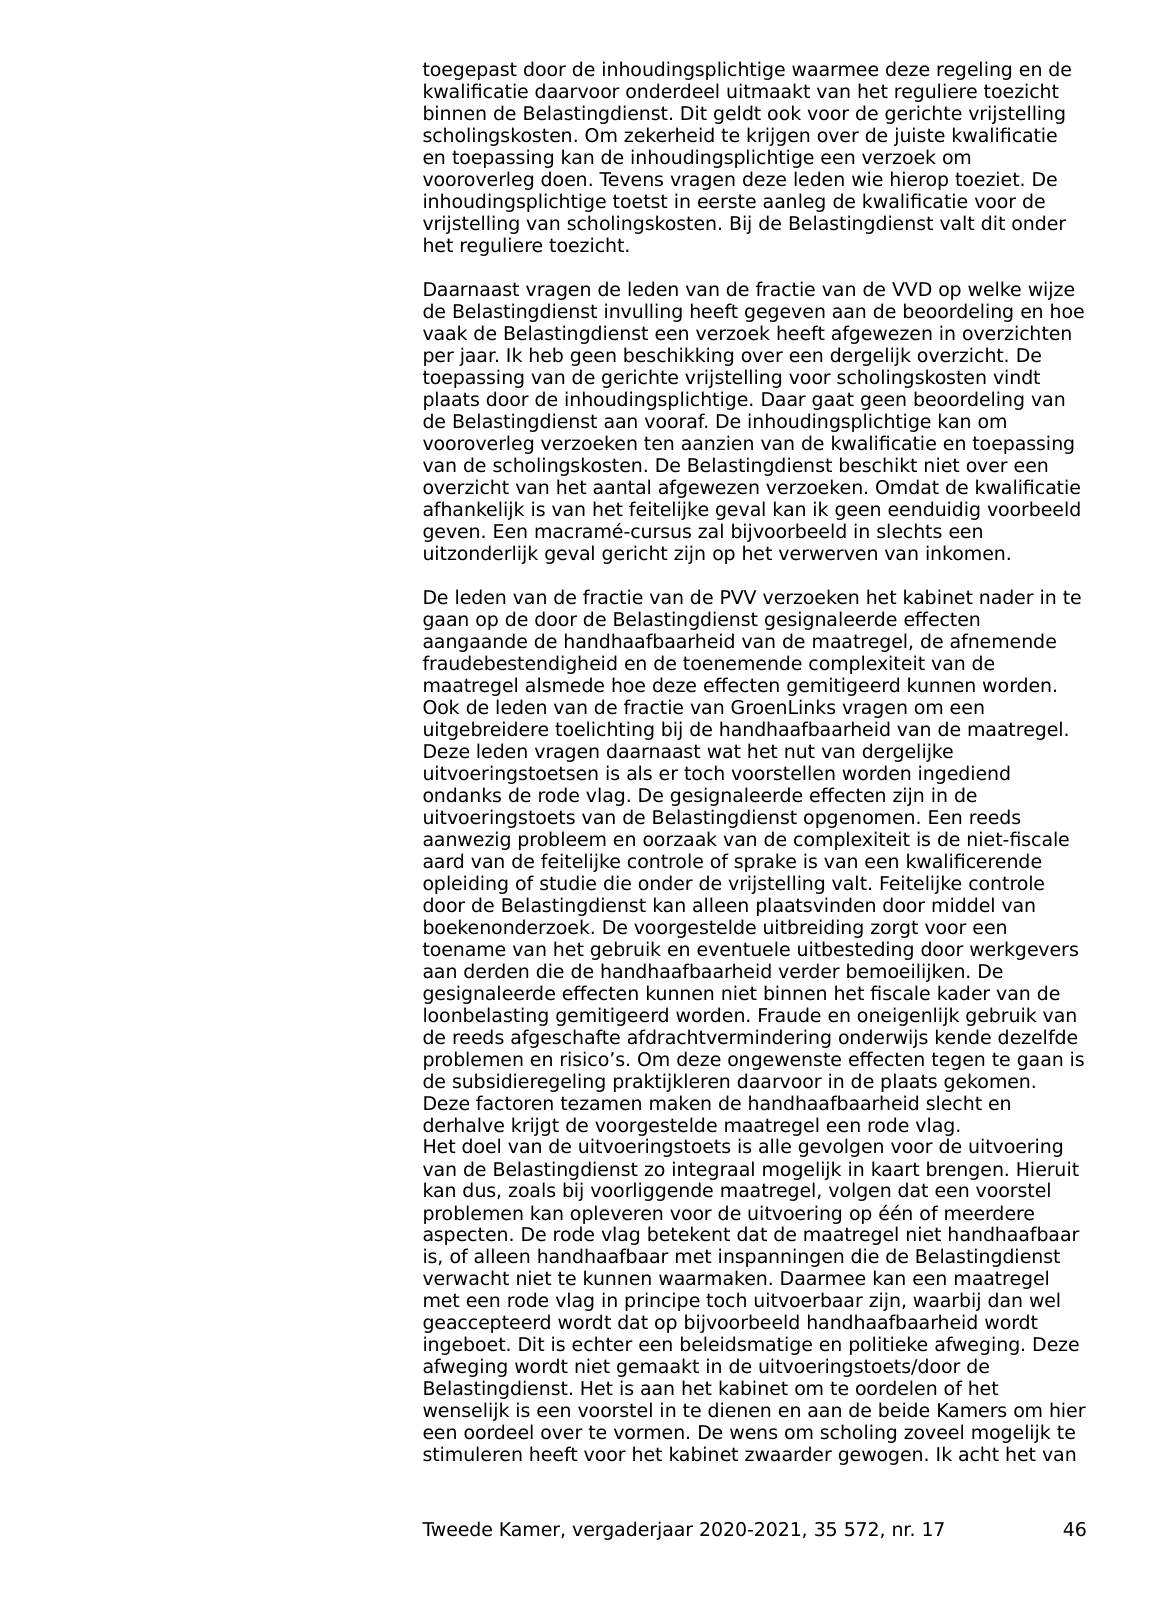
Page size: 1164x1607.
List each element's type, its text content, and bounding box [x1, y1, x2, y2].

text Daarnaast vragen de leden van de fractie van de VVD op welke wijze de Belastingdienst invulling heeft gegeven aan de beoordeling en hoe vaak de Belastingdienst een verzoek heeft afgewezen in overzichten per jaar. Ik heb geen beschikking over een dergelijk overzicht. De toepassing van de gerichte vrijstelling voor scholingskosten vindt plaats door de inhoudingsplichtige. Daar gaat geen beoordeling van de Belastingdienst aan vooraf. De inhoudingsplichtige kan om vooroverleg verzoeken ten aanzien van de kwalificatie en toepassing van de scholingskosten. De Belastingdienst beschikt niet over een overzicht van het aantal afgewezen verzoeken. Omdat de kwalificatie afhankelijk is van het feitelijke geval kan ik geen eenduidig voorbeeld geven. Een macramé-cursus zal bijvoorbeeld in slechts een uitzonderlijk geval gericht zijn op het verwerven van inkomen. [422, 279, 1087, 565]
text Het doel van de uitvoeringstoets is alle gevolgen voor de uitvoering van de Belastingdienst zo integraal mogelijk in kaart brengen. Hieruit kan dus, zoals bij voorliggende maatregel, volgen dat een voorstel problemen kan opleveren voor de uitvoering op één of meerdere aspecten. De rode vlag betekent dat de maatregel niet handhaafbaar is, of alleen handhaafbaar met inspanningen die de Belastingdienst verwacht niet te kunnen waarmaken. Daarmee kan een maatregel met een rode vlag in principe toch uitvoerbaar zijn, waarbij dan wel geaccepteerd wordt dat op bijvoorbeeld handhaafbaarheid wordt ingeboet. Dit is echter een beleidsmatige en politieke afweging. Deze afweging wordt niet gemaakt in de uitvoeringstoets/door de Belastingdienst. Het is aan het kabinet om te oordelen of het wenselijk is een voorstel in te dienen en aan de beide Kamers om hier een oordeel over te vormen. De wens om scholing zoveel mogelijk te stimuleren heeft voor het kabinet zwaarder gewogen. Ik acht het van [422, 1136, 1087, 1466]
text toegepast door de inhoudingsplichtige waarmee deze regeling en de kwalificatie daarvoor onderdeel uitmaakt van het reguliere toezicht binnen de Belastingdienst. Dit geldt ook voor de gerichte vrijstelling scholingskosten. Om zekerheid te krijgen over de juiste kwalificatie en toepassing kan de inhoudingsplichtige een verzoek om vooroverleg doen. Tevens vragen deze leden wie hierop toeziet. De inhoudingsplichtige toetst in eerste aanleg de kwalificatie voor de vrijstelling van scholingskosten. Bij de Belastingdienst valt dit onder het reguliere toezicht. [422, 59, 1087, 257]
text De leden van de fractie van de PVV verzoeken het kabinet nader in te gaan op de door de Belastingdienst gesignaleerde effecten aangaande de handhaafbaarheid van de maatregel, de afnemende fraudebestendigheid en de toenemende complexiteit van de maatregel alsmede hoe deze effecten gemitigeerd kunnen worden. Ook de leden van de fractie van GroenLinks vragen om een uitgebreidere toelichting bij de handhaafbaarheid van de maatregel. Deze leden vragen daarnaast wat het nut van dergelijke uitvoeringstoetsen is als er toch voorstellen worden ingediend ondanks de rode vlag. De gesignaleerde effecten zijn in de uitvoeringstoets van de Belastingdienst opgenomen. Een reeds aanwezig probleem en oorzaak van de complexiteit is de niet-fiscale aard van de feitelijke controle of sprake is van een kwalificerende opleiding of studie die onder de vrijstelling valt. Feitelijke controle door de Belastingdienst kan alleen plaatsvinden door middel van boekenonderzoek. De voorgestelde uitbreiding zorgt voor een toename van het gebruik en eventuele uitbesteding door werkgevers aan derden die de handhaafbaarheid verder bemoeilijken. De gesignaleerde effecten kunnen niet binnen het fiscale kader van de loonbelasting gemitigeerd worden. Fraude en oneigenlijk gebruik van de reeds afgeschafte afdrachtvermindering onderwijs kende dezelfde problemen en risico’s. Om deze ongewenste effecten tegen te gaan is de subsidieregeling praktijkleren daarvoor in de plaats gekomen. Deze factoren tezamen maken de handhaafbaarheid slecht en derhalve krijgt de voorgestelde maatregel een rode vlag. [422, 587, 1087, 1136]
